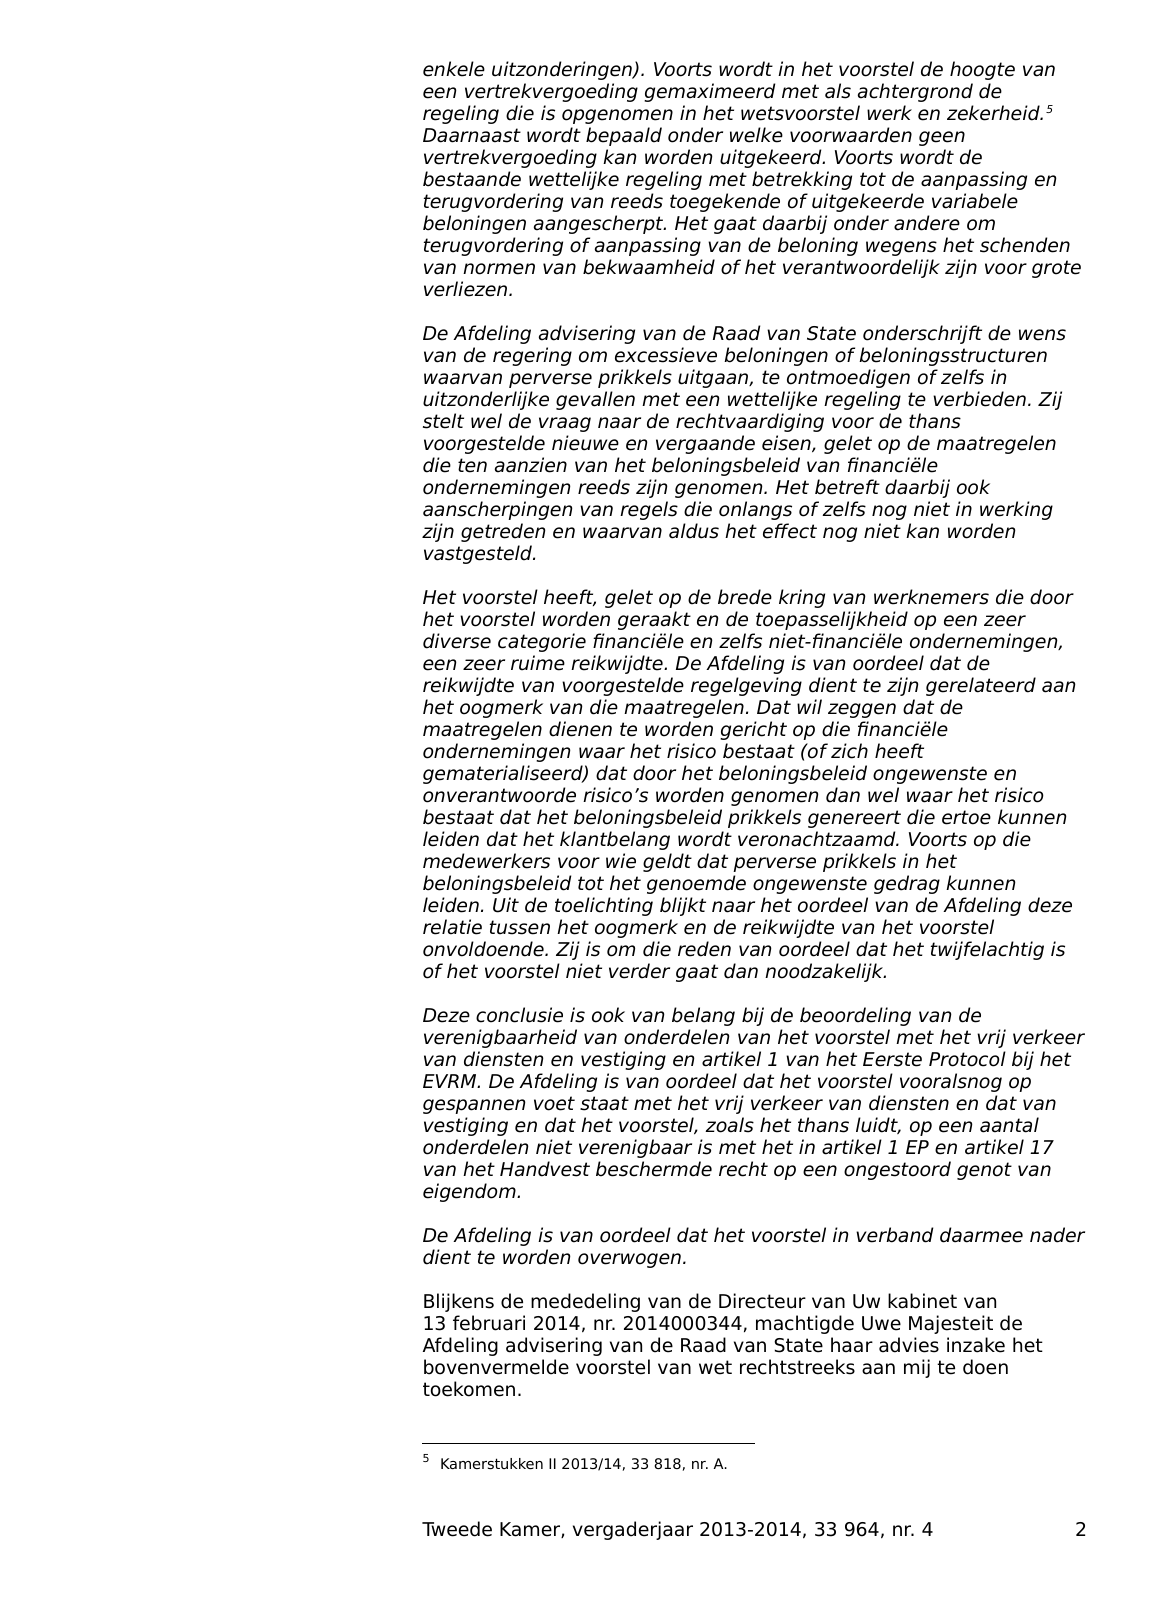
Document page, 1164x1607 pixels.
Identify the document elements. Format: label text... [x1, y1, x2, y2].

text Kamerstukken II 2013/14, 33 818, nr. A. [422, 1452, 1087, 1474]
text De Afdeling advisering van de Raad van State onderschrijft de wens van de regering om excessieve beloningen of beloningsstructuren waarvan perverse prikkels uitgaan, te ontmoedigen of zelfs in uitzonderlijke gevallen met een wettelijke regeling te verbieden. Zij stelt wel de vraag naar de rechtvaardiging voor de thans voorgestelde nieuwe en vergaande eisen, gelet op de maatregelen die ten aanzien van het beloningsbeleid van financiële ondernemingen reeds zijn genomen. Het betreft daarbij ook aanscherpingen van regels die onlangs of zelfs nog niet in werking zijn getreden en waarvan aldus het effect nog niet kan worden vastgesteld. [422, 323, 1087, 565]
text enkele uitzonderingen). Voorts wordt in het voorstel de hoogte van een vertrekvergoeding gemaximeerd met als achtergrond de regeling die is opgenomen in het wetsvoorstel werk en zekerheid. Daarnaast wordt bepaald onder welke voorwaarden geen vertrekvergoeding kan worden uitgekeerd. Voorts wordt de bestaande wettelijke regeling met betrekking tot de aanpassing en terugvordering van reeds toegekende of uitgekeerde variabele beloningen aangescherpt. Het gaat daarbij onder andere om terugvordering of aanpassing van de beloning wegens het schenden van normen van bekwaamheid of het verantwoordelijk zijn voor grote verliezen. [422, 59, 1087, 301]
text De Afdeling is van oordeel dat het voorstel in verband daarmee nader dient te worden overwogen. [422, 1225, 1087, 1269]
text Blijkens de mededeling van de Directeur van Uw kabinet van 13 februari 2014, nr. 2014000344, machtigde Uwe Majesteit de Afdeling advisering van de Raad van State haar advies inzake het bovenvermelde voorstel van wet rechtstreeks aan mij te doen toekomen. [422, 1291, 1087, 1401]
text Deze conclusie is ook van belang bij de beoordeling van de verenigbaarheid van onderdelen van het voorstel met het vrij verkeer van diensten en vestiging en artikel 1 van het Eerste Protocol bij het EVRM. De Afdeling is van oordeel dat het voorstel vooralsnog op gespannen voet staat met het vrij verkeer van diensten en dat van vestiging en dat het voorstel, zoals het thans luidt, op een aantal onderdelen niet verenigbaar is met het in artikel 1 EP en artikel 17 van het Handvest beschermde recht op een ongestoord genot van eigendom. [422, 1005, 1087, 1203]
text Het voorstel heeft, gelet op de brede kring van werknemers die door het voorstel worden geraakt en de toepasselijkheid op een zeer diverse categorie financiële en zelfs niet-financiële ondernemingen, een zeer ruime reikwijdte. De Afdeling is van oordeel dat de reikwijdte van voorgestelde regelgeving dient te zijn gerelateerd aan het oogmerk van die maatregelen. Dat wil zeggen dat de maatregelen dienen te worden gericht op die financiële ondernemingen waar het risico bestaat (of zich heeft gematerialiseerd) dat door het beloningsbeleid ongewenste en onverantwoorde risico’s worden genomen dan wel waar het risico bestaat dat het beloningsbeleid prikkels genereert die ertoe kunnen leiden dat het klantbelang wordt veronachtzaamd. Voorts op die medewerkers voor wie geldt dat perverse prikkels in het beloningsbeleid tot het genoemde ongewenste gedrag kunnen leiden. Uit de toelichting blijkt naar het oordeel van de Afdeling deze relatie tussen het oogmerk en de reikwijdte van het voorstel onvoldoende. Zij is om die reden van oordeel dat het twijfelachtig is of het voorstel niet verder gaat dan noodzakelijk. [422, 587, 1087, 983]
